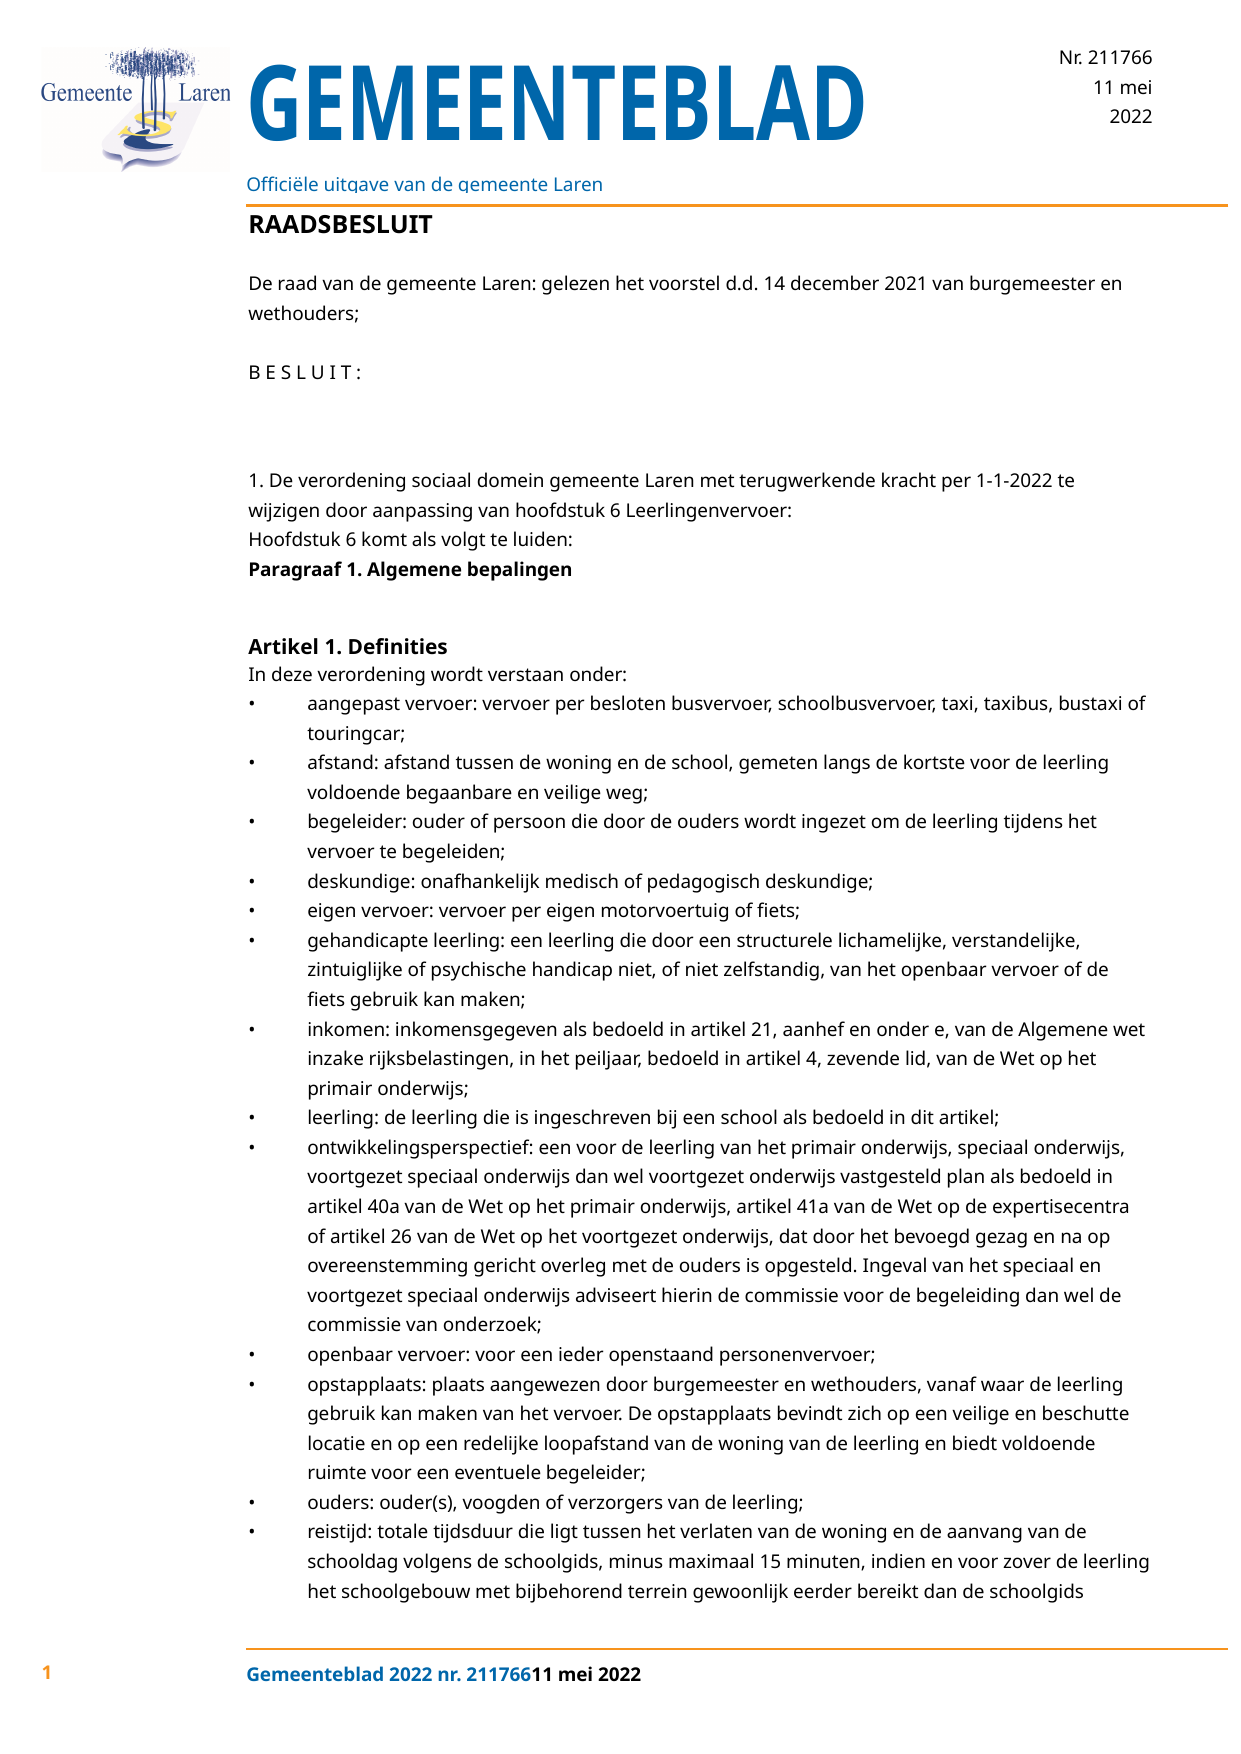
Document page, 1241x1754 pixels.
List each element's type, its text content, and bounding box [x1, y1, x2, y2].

text Artikel 1. Definities [248, 632, 1152, 661]
list begeleider: ouder of persoon die door de ouders wordt ingezet om de leerling tijdens het vervoer te begeleiden; [248, 809, 1152, 864]
picture [41, 47, 231, 172]
list leerling: de leerling die is ingeschreven bij een school als bedoeld in dit artikel; [248, 1104, 1152, 1130]
list gehandicapte leerling: een leerling die door een structurele lichamelijke, verstandelijke, zintuiglijke of psychische handicap niet, of niet zelfstandig, van het openbaar vervoer of de fiets gebruik kan maken; [248, 927, 1152, 1012]
text Paragraaf 1. Algemene bepalingen [248, 556, 1152, 582]
text In deze verordening wordt verstaan onder: [248, 661, 1152, 687]
text De raad van de gemeente Laren: gelezen het voorstel d.d. 14 december 2021 van burgemeester en wethouders; [248, 270, 1152, 326]
text RAADSBESLUIT [248, 207, 1152, 241]
list ontwikkelingsperspectief: een voor de leerling van het primair onderwijs, speciaal onderwijs, voortgezet speciaal onderwijs dan wel voortgezet onderwijs vastgesteld plan als bedoeld in artikel 40a van de Wet op het primair onderwijs, artikel 41a van de Wet op de expertisecentra of artikel 26 van de Wet op het voortgezet onderwijs, dat door het bevoegd gezag en na op overeenstemming gericht overleg met de ouders is opgesteld. Ingeval van het speciaal en voortgezet speciaal onderwijs adviseert hierin de commissie voor de begeleiding dan wel de commissie van onderzoek; [248, 1134, 1152, 1337]
list inkomen: inkomensgegeven als bedoeld in artikel 21, aanhef en onder e, van de Algemene wet inzake rijksbelastingen, in het peiljaar, bedoeld in artikel 4, zevende lid, van de Wet op het primair onderwijs; [248, 1016, 1152, 1101]
list afstand: afstand tussen de woning en de school, gemeten langs de kortste voor de leerling voldoende begaanbare en veilige weg; [248, 749, 1152, 805]
list eigen vervoer: vervoer per eigen motorvoertuig of fiets; [248, 897, 1152, 923]
list ouders: ouder(s), voogden of verzorgers van de leerling; [248, 1489, 1152, 1515]
list opstapplaats: plaats aangewezen door burgemeester en wethouders, vanaf waar de leerling gebruik kan maken van het vervoer. De opstapplaats bevindt zich op een veilige en beschutte locatie en op een redelijke loopafstand van de woning van de leerling en biedt voldoende ruimte voor een eventuele begeleider; [248, 1371, 1152, 1485]
text 1. De verordening sociaal domein gemeente Laren met terugwerkende kracht per 1-1-2022 te wijzigen door aanpassing van hoofdstuk 6 Leerlingenvervoer: [248, 467, 1152, 523]
list reistijd: totale tijdsduur die ligt tussen het verlaten van de woning en de aanvang van de schooldag volgens de schoolgids, minus maximaal 15 minuten, indien en voor zover de leerling het schoolgebouw met bijbehorend terrein gewoonlijk eerder bereikt dan de schoolgids [248, 1519, 1152, 1604]
text Hoofdstuk 6 komt als volgt te luiden: [248, 527, 1152, 552]
text B E S L U I T : [248, 359, 1152, 385]
list openbaar vervoer: voor een ieder openstaand personenvervoer; [248, 1341, 1152, 1367]
list aangepast vervoer: vervoer per besloten busvervoer, schoolbusvervoer, taxi, taxibus, bustaxi of touringcar; [248, 690, 1152, 746]
list deskundige: onafhankelijk medisch of pedagogisch deskundige; [248, 868, 1152, 894]
